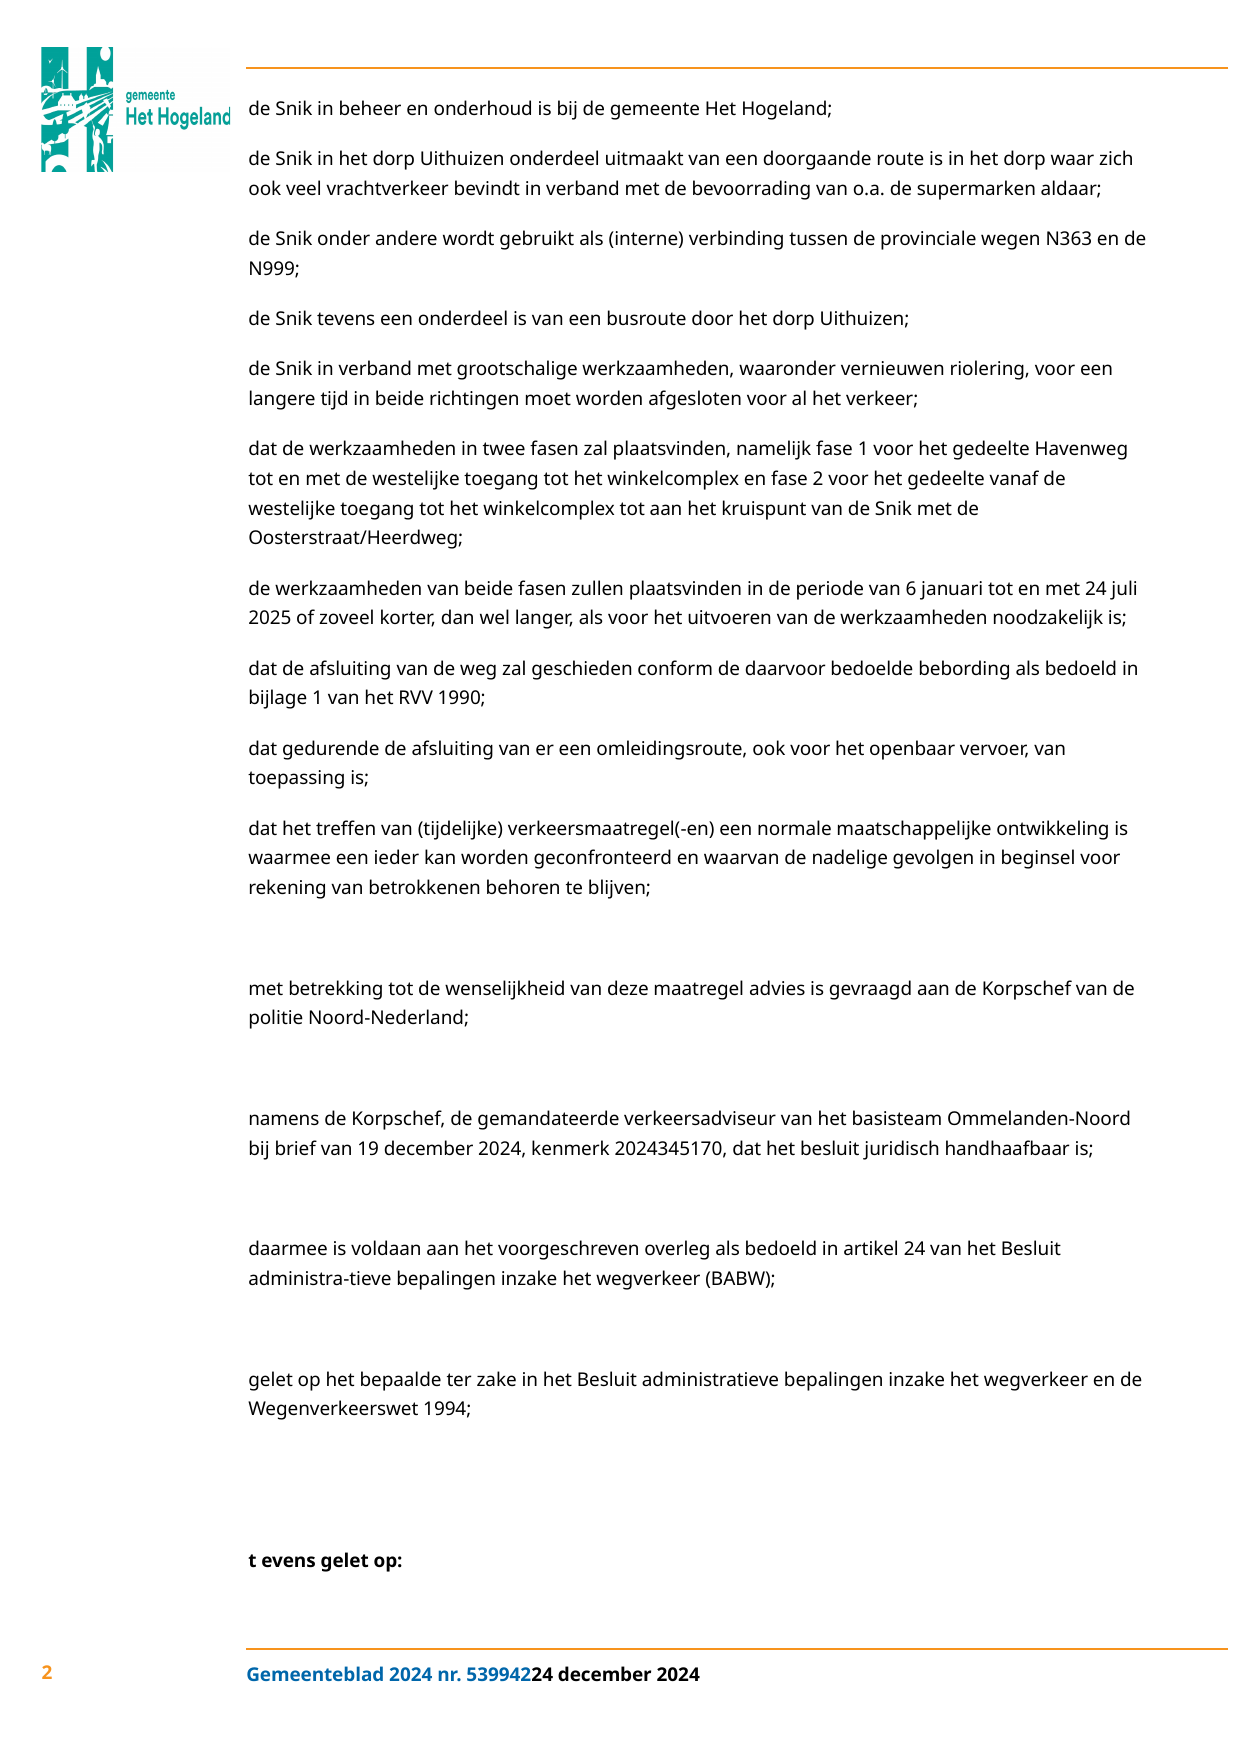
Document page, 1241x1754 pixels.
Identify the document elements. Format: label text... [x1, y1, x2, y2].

text dat het treffen van (tijdelijke) verkeersmaatregel(-en) een normale maatschappelijke ontwikkeling is waarmee een ieder kan worden geconfronteerd en waarvan de nadelige gevolgen in beginsel voor rekening van betrokkenen behoren te blijven; [248, 815, 1152, 900]
text dat de afsluiting van de weg zal geschieden conform de daarvoor bedoelde bebording als bedoeld in bijlage 1 van het RVV 1990; [248, 655, 1152, 710]
text de Snik tevens een onderdeel is van een busroute door het dorp Uithuizen; [248, 305, 1152, 331]
text de Snik in verband met grootschalige werkzaamheden, waaronder vernieuwen riolering, voor een langere tijd in beide richtingen moet worden afgesloten voor al het verkeer; [248, 356, 1152, 411]
text dat de werkzaamheden in twee fasen zal plaatsvinden, namelijk fase 1 voor het gedeelte Havenweg tot en met de westelijke toegang tot het winkelcomplex en fase 2 voor het gedeelte vanaf de westelijke toegang tot het winkelcomplex tot aan het kruispunt van de Snik met de Oosterstraat/Heerdweg; [248, 436, 1152, 550]
text de Snik in het dorp Uithuizen onderdeel uitmaakt van een doorgaande route is in het dorp waar zich ook veel vrachtverkeer bevindt in verband met de bevoorrading van o.a. de supermarken aldaar; [248, 145, 1152, 201]
text de Snik in beheer en onderhoud is bij de gemeente Het Hogeland; [248, 95, 1152, 121]
text de Snik onder andere wordt gebruikt als (interne) verbinding tussen de provinciale wegen N363 en de N999; [248, 225, 1152, 281]
text t evens gelet op: [248, 1547, 1152, 1573]
text de werkzaamheden van beide fasen zullen plaatsvinden in de periode van 6 januari tot en met 24 juli 2025 of zoveel korter, dan wel langer, als voor het uitvoeren van de werkzaamheden noodzakelijk is; [248, 575, 1152, 630]
text daarmee is voldaan aan het voorgeschreven overleg als bedoeld in artikel 24 van het Besluit administra-tieve bepalingen inzake het wegverkeer (BABW); [248, 1236, 1152, 1291]
picture [41, 47, 231, 172]
text met betrekking tot de wenselijkheid van deze maatregel advies is gevraagd aan de Korpschef van de politie Noord-Nederland; [248, 975, 1152, 1030]
text namens de Korpschef, de gemandateerde verkeersadviseur van het basisteam Ommelanden-Noord bij brief van 19 december 2024, kenmerk 2024345170, dat het besluit juridisch handhaafbaar is; [248, 1105, 1152, 1161]
text dat gedurende de afsluiting van er een omleidingsroute, ook voor het openbaar vervoer, van toepassing is; [248, 735, 1152, 790]
text gelet op het bepaalde ter zake in het Besluit administratieve bepalingen inzake het wegverkeer en de Wegenverkeerswet 1994; [248, 1366, 1152, 1421]
